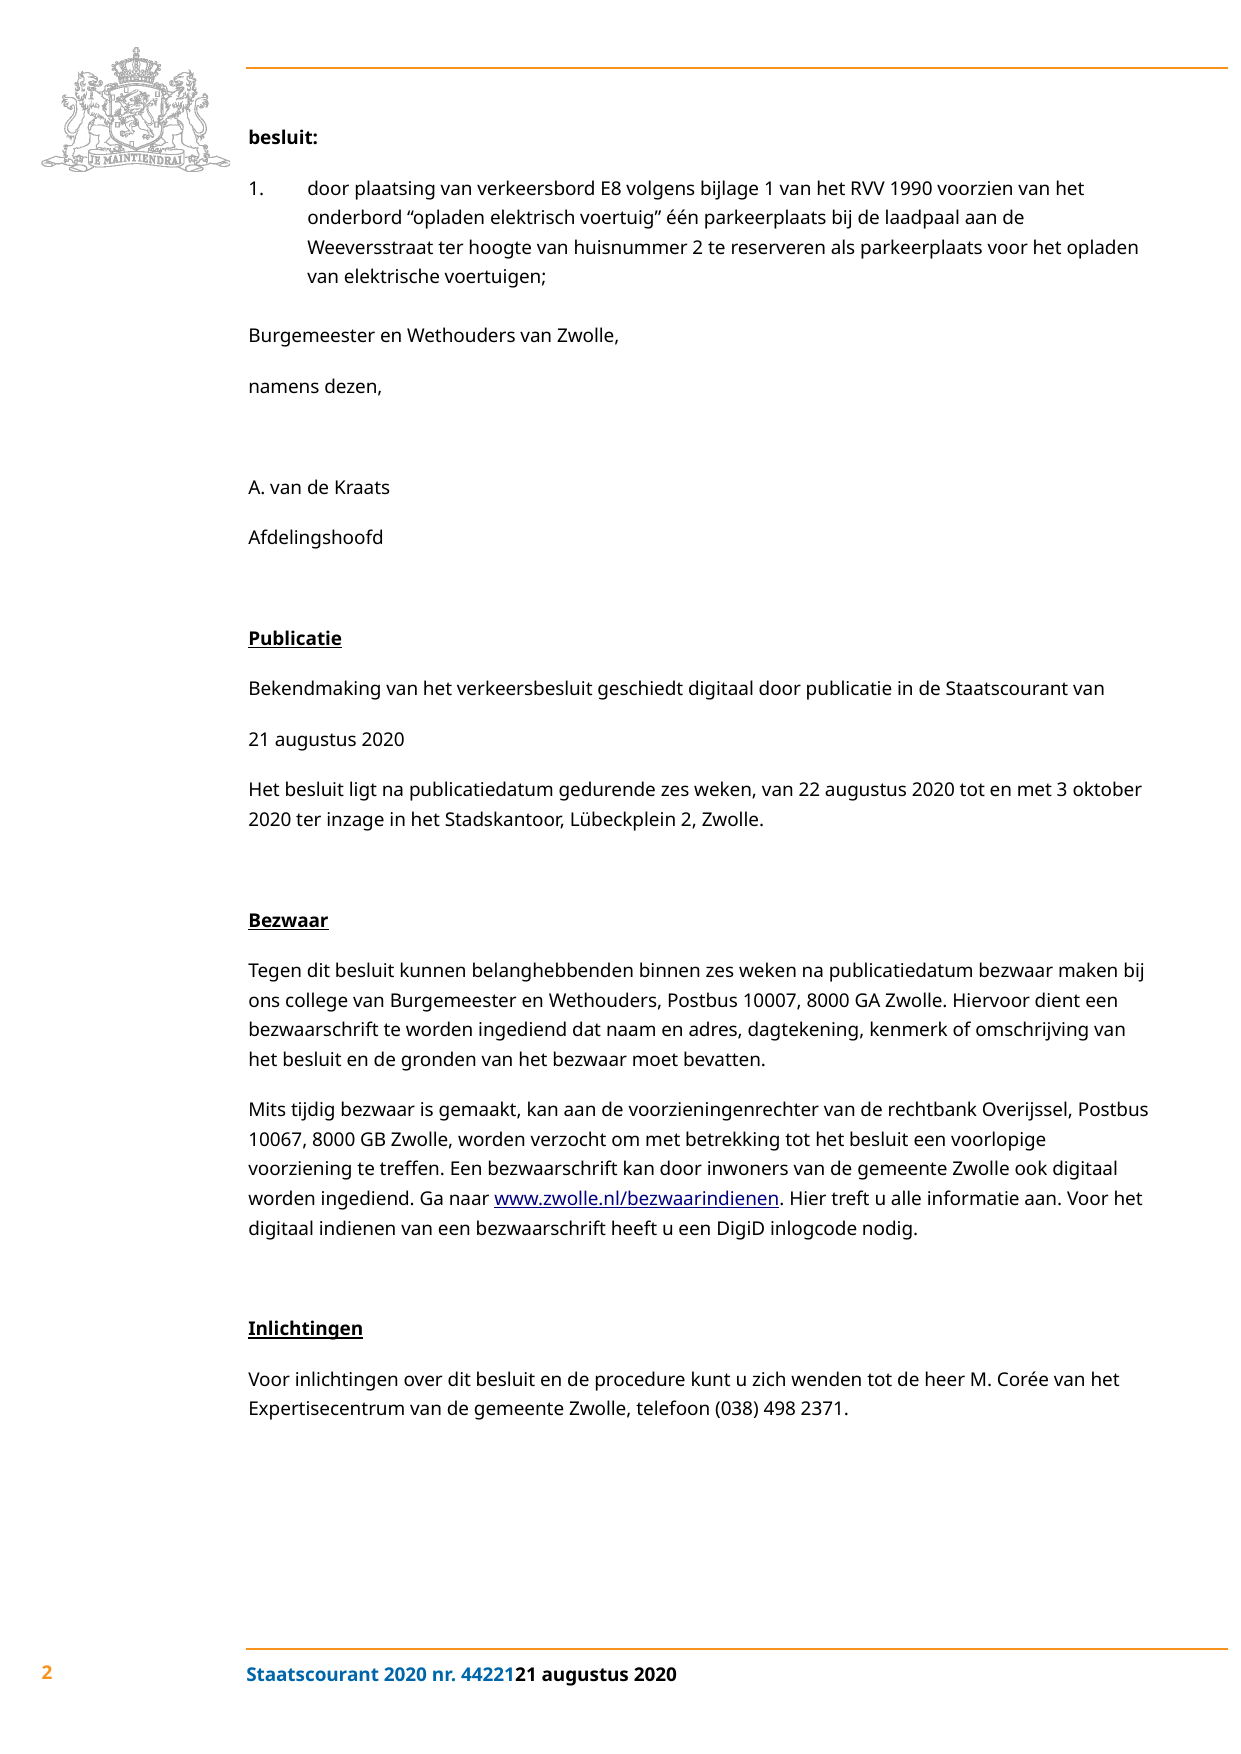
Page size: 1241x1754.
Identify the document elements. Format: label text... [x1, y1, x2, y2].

text Bezwaar [248, 907, 1152, 933]
text Bekendmaking van het verkeersbesluit geschiedt digitaal door publicatie in de Staatscourant van [248, 676, 1152, 701]
text Mits tijdig bezwaar is gemaakt, kan aan de voorzieningenrechter van de rechtbank Overijssel, Postbus 10067, 8000 GB Zwolle, worden verzocht om met betrekking tot het besluit een voorlopige voorziening te treffen. Een bezwaarschrift kan door inwoners van de gemeente Zwolle ook digitaal worden ingediend. Ga naar www.zwolle.nl/bezwaarindienen. Hier treft u alle informatie aan. Voor het digitaal indienen van een bezwaarschrift heeft u een DigiD inlogcode nodig. [248, 1096, 1152, 1241]
text Voor inlichtingen over dit besluit en de procedure kunt u zich wenden tot de heer M. Corée van het Expertisecentrum van de gemeente Zwolle, telefoon (038) 498 2371. [248, 1366, 1152, 1421]
text Afdelingshoofd [248, 524, 1152, 550]
text Inlichtingen [248, 1316, 1152, 1341]
text namens dezen, [248, 373, 1152, 399]
text Het besluit ligt na publicatiedatum gedurende zes weken, van 22 augustus 2020 tot en met 3 oktober 2020 ter inzage in het Stadskantoor, Lübeckplein 2, Zwolle. [248, 776, 1152, 832]
text Tegen dit besluit kunnen belanghebbenden binnen zes weken na publicatiedatum bezwaar maken bij ons college van Burgemeester en Wethouders, Postbus 10007, 8000 GA Zwolle. Hiervoor dient een bezwaarschrift te worden ingediend dat naam en adres, dagtekening, kenmerk of omschrijving van het besluit en de gronden van het bezwaar moet bevatten. [248, 957, 1152, 1072]
text 21 augustus 2020 [248, 726, 1152, 752]
list door plaatsing van verkeersbord E8 volgens bijlage 1 van het RVV 1990 voorzien van het onderbord “opladen elektrisch voertuig” één parkeerplaats bij de laadpaal aan de Weeversstraat ter hoogte van huisnummer 2 te reserveren als parkeerplaats voor het opladen van elektrische voertuigen; [248, 175, 1152, 289]
text besluit: [248, 124, 1152, 150]
text Publicatie [248, 625, 1152, 651]
text A. van de Kraats [248, 474, 1152, 500]
text Burgemeester en Wethouders van Zwolle, [248, 323, 1152, 348]
picture [41, 47, 231, 172]
